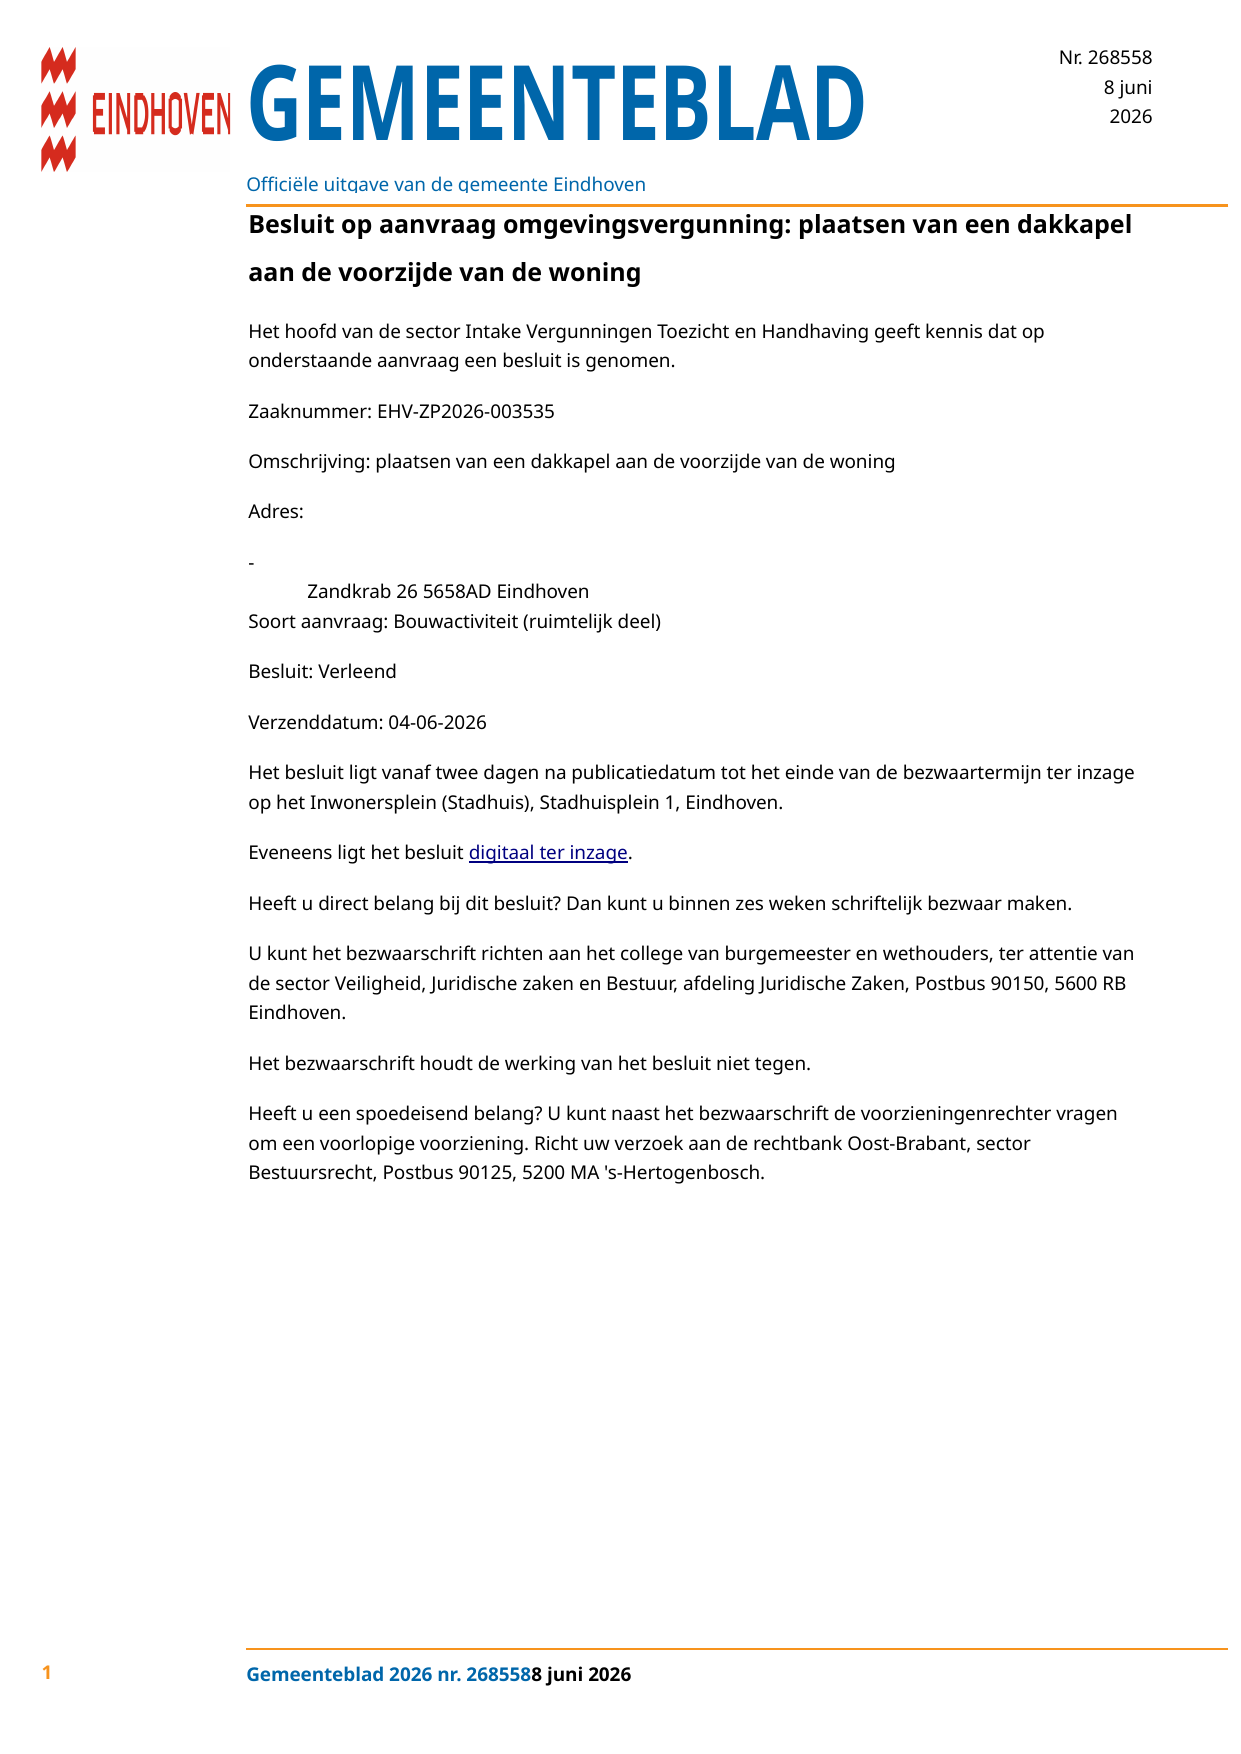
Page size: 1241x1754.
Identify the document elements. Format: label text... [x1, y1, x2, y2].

text Besluit: Verleend [248, 659, 1152, 684]
text Zaaknummer: EHV-ZP2026-003535 [248, 398, 1152, 424]
list Zandkrab 26 5658AD Eindhoven [248, 579, 1152, 604]
text Besluit op aanvraag omgevingsvergunning: plaatsen van een dakkapel aan de voorzijde van de woning [248, 207, 1152, 288]
text Het bezwaarschrift houdt de werking van het besluit niet tegen. [248, 1050, 1152, 1076]
text Verzenddatum: 04-06-2026 [248, 709, 1152, 735]
picture [41, 47, 231, 172]
text Eveneens ligt het besluit digitaal ter inzage. [248, 839, 1152, 865]
text Omschrijving: plaatsen van een dakkapel aan de voorzijde van de woning [248, 448, 1152, 474]
text Het besluit ligt vanaf twee dagen na publicatiedatum tot het einde van de bezwaartermijn ter inzage op het Inwonersplein (Stadhuis), Stadhuisplein 1, Eindhoven. [248, 759, 1152, 815]
text Soort aanvraag: Bouwactiviteit (ruimtelijk deel) [248, 608, 1152, 634]
text Het hoofd van de sector Intake Vergunningen Toezicht en Handhaving geeft kennis dat op onderstaande aanvraag een besluit is genomen. [248, 318, 1152, 373]
text Heeft u een spoedeisend belang? U kunt naast het bezwaarschrift de voorzieningenrechter vragen om een voorlopige voorziening. Richt uw verzoek aan de rechtbank Oost-Brabant, sector Bestuursrecht, Postbus 90125, 5200 MA 's-Hertogenbosch. [248, 1100, 1152, 1185]
text U kunt het bezwaarschrift richten aan het college van burgemeester en wethouders, ter attentie van de sector Veiligheid, Juridische zaken en Bestuur, afdeling Juridische Zaken, Postbus 90150, 5600 RB Eindhoven. [248, 940, 1152, 1025]
text Heeft u direct belang bij dit besluit? Dan kunt u binnen zes weken schriftelijk bezwaar maken. [248, 890, 1152, 916]
text Adres: [248, 499, 1152, 524]
